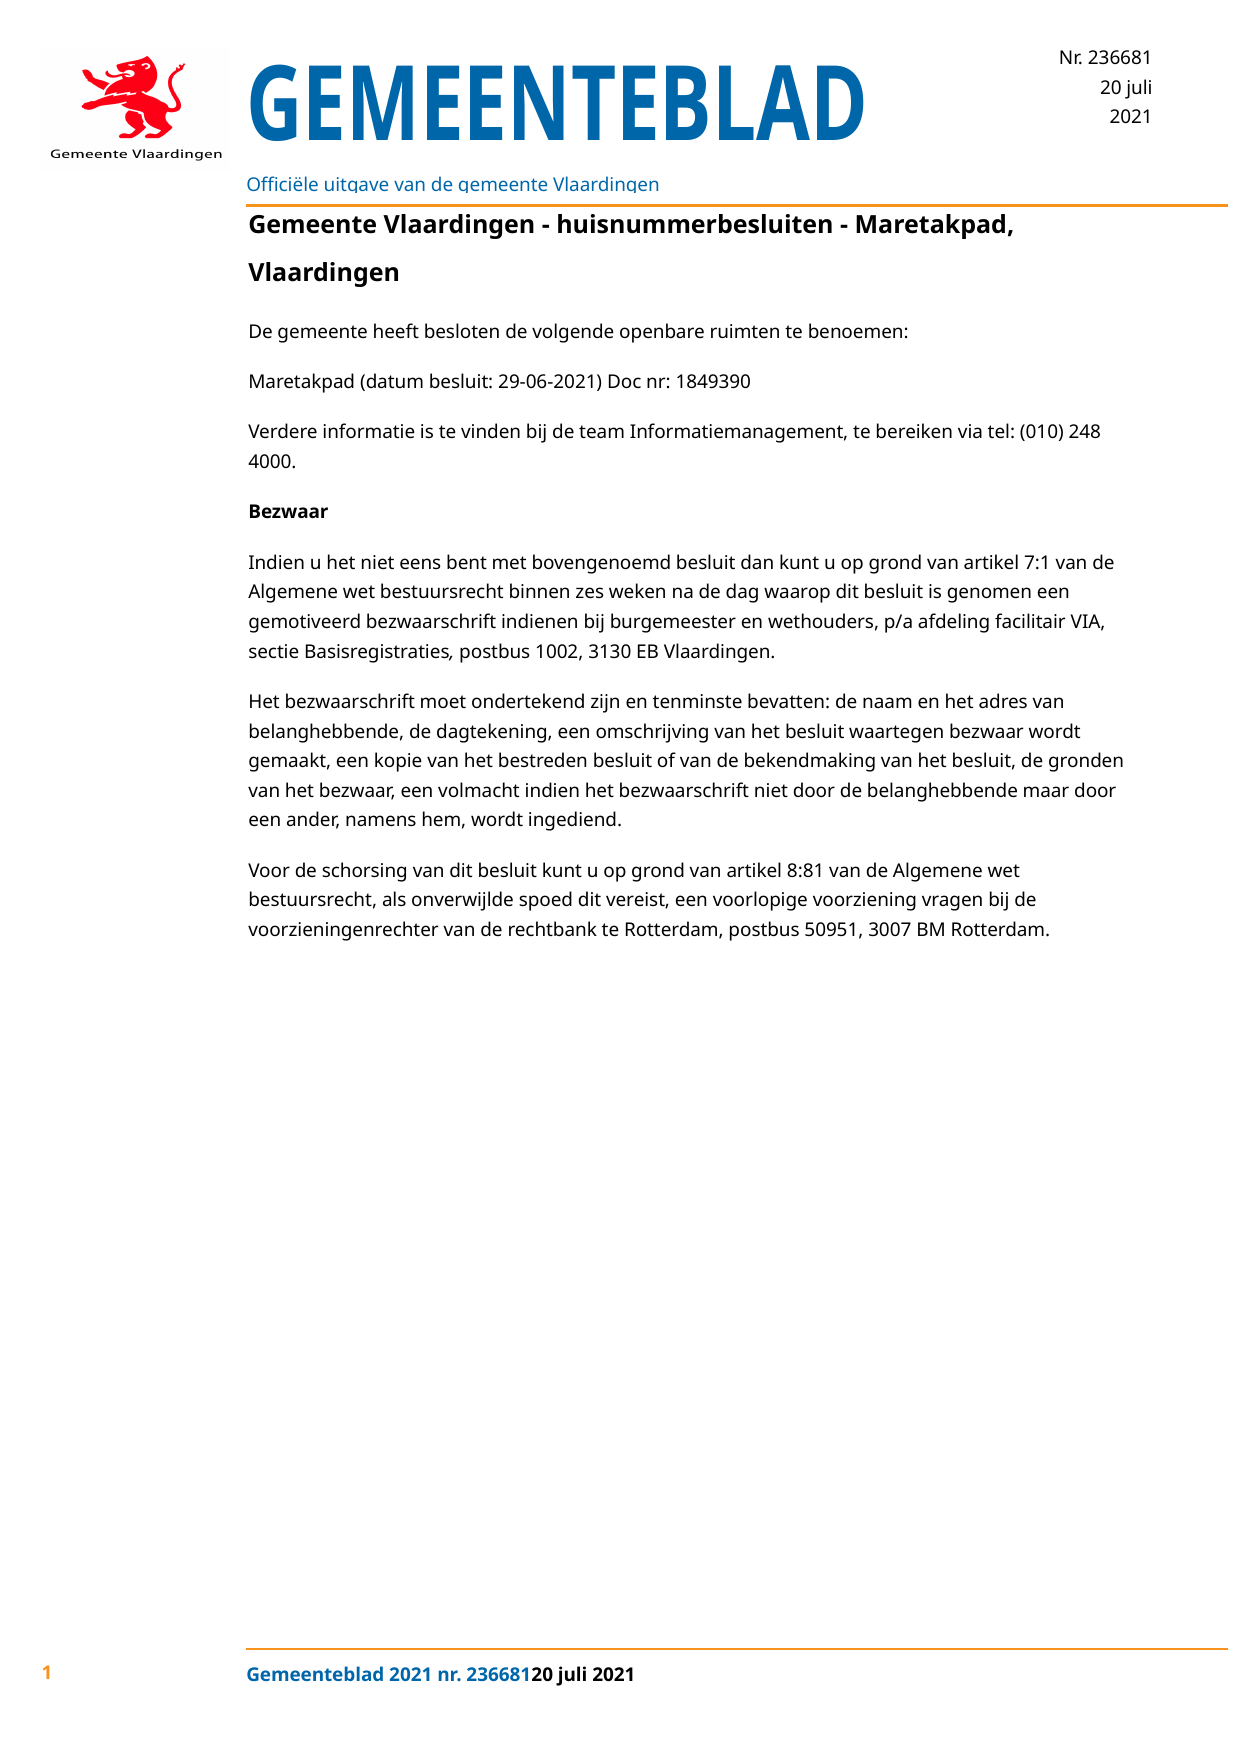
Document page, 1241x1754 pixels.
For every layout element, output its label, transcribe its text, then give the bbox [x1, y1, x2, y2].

text Verdere informatie is te vinden bij de team Informatiemanagement, te bereiken via tel: (010) 248 4000. [248, 419, 1152, 474]
text Indien u het niet eens bent met bovengenoemd besluit dan kunt u op grond van artikel 7:1 van de Algemene wet bestuursrecht binnen zes weken na de dag waarop dit besluit is genomen een gemotiveerd bezwaarschrift indienen bij burgemeester en wethouders, p/a afdeling facilitair VIA, sectie Basisregistraties, postbus 1002, 3130 EB Vlaardingen. [248, 549, 1152, 664]
text Gemeente Vlaardingen - huisnummerbesluiten - Maretakpad, Vlaardingen [248, 207, 1152, 288]
picture [41, 47, 231, 172]
text De gemeente heeft besloten de volgende openbare ruimten te benoemen: [248, 318, 1152, 344]
text Het bezwaarschrift moet ondertekend zijn en tenminste bevatten: de naam en het adres van belanghebbende, de dagtekening, een omschrijving van het besluit waartegen bezwaar wordt gemaakt, een kopie van het bestreden besluit of van de bekendmaking van het besluit, de gronden van het bezwaar, een volmacht indien het bezwaarschrift niet door de belanghebbende maar door een ander, namens hem, wordt ingediend. [248, 688, 1152, 832]
text Maretakpad (datum besluit: 29-06-2021) Doc nr: 1849390 [248, 368, 1152, 394]
text Bezwaar [248, 499, 1152, 524]
text Voor de schorsing van dit besluit kunt u op grond van artikel 8:81 van de Algemene wet bestuursrecht, als onverwijlde spoed dit vereist, een voorlopige voorziening vragen bij de voorzieningenrechter van de rechtbank te Rotterdam, postbus 50951, 3007 BM Rotterdam. [248, 857, 1152, 942]
